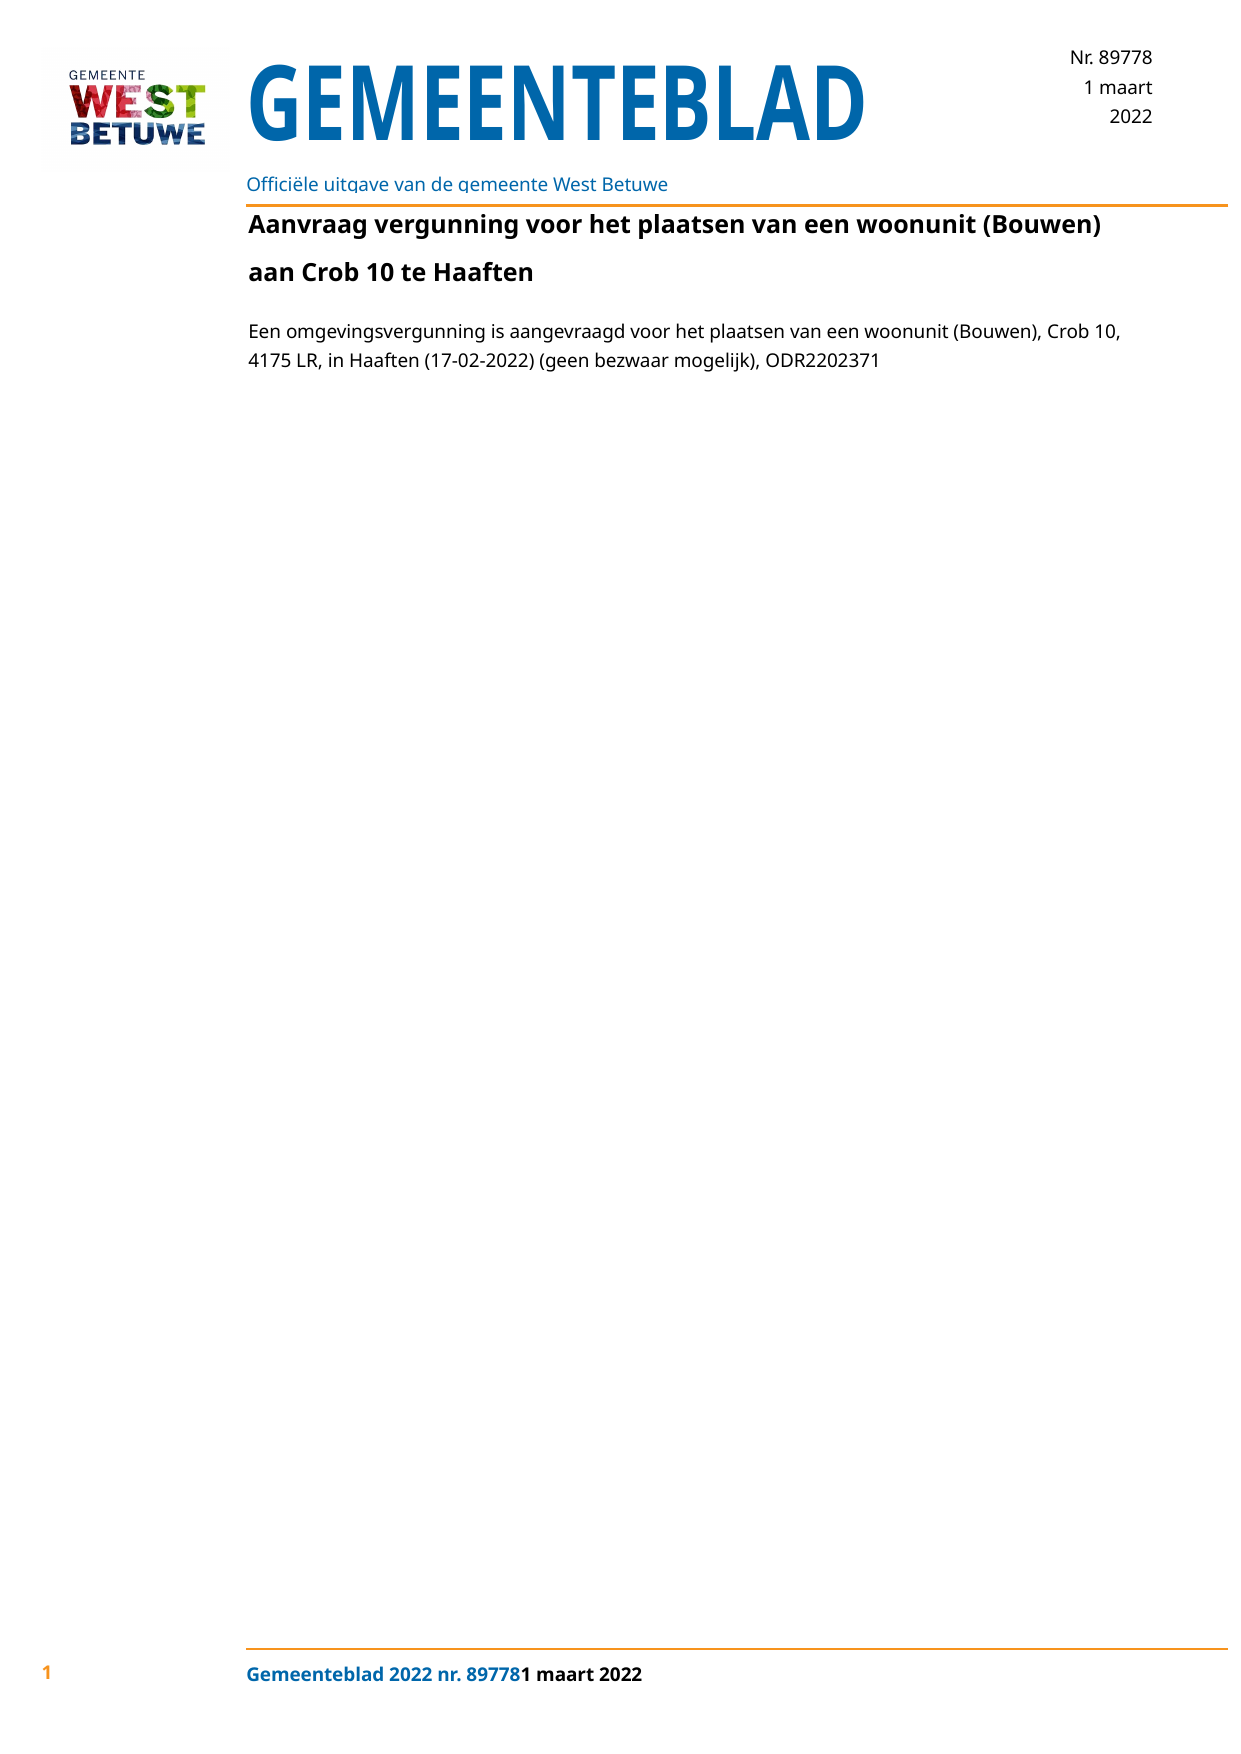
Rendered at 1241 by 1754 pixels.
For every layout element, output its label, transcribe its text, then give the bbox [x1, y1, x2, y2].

picture [41, 47, 231, 172]
table_header Een omgevingsvergunning is aangevraagd voor het plaatsen van een woonunit (Bouwen), Crob 10, 4175 LR, in Haaften (17-02-2022) (geen bezwaar mogelijk), ODR2202371 [248, 318, 1152, 373]
text Aanvraag vergunning voor het plaatsen van een woonunit (Bouwen) aan Crob 10 te Haaften [248, 207, 1152, 288]
